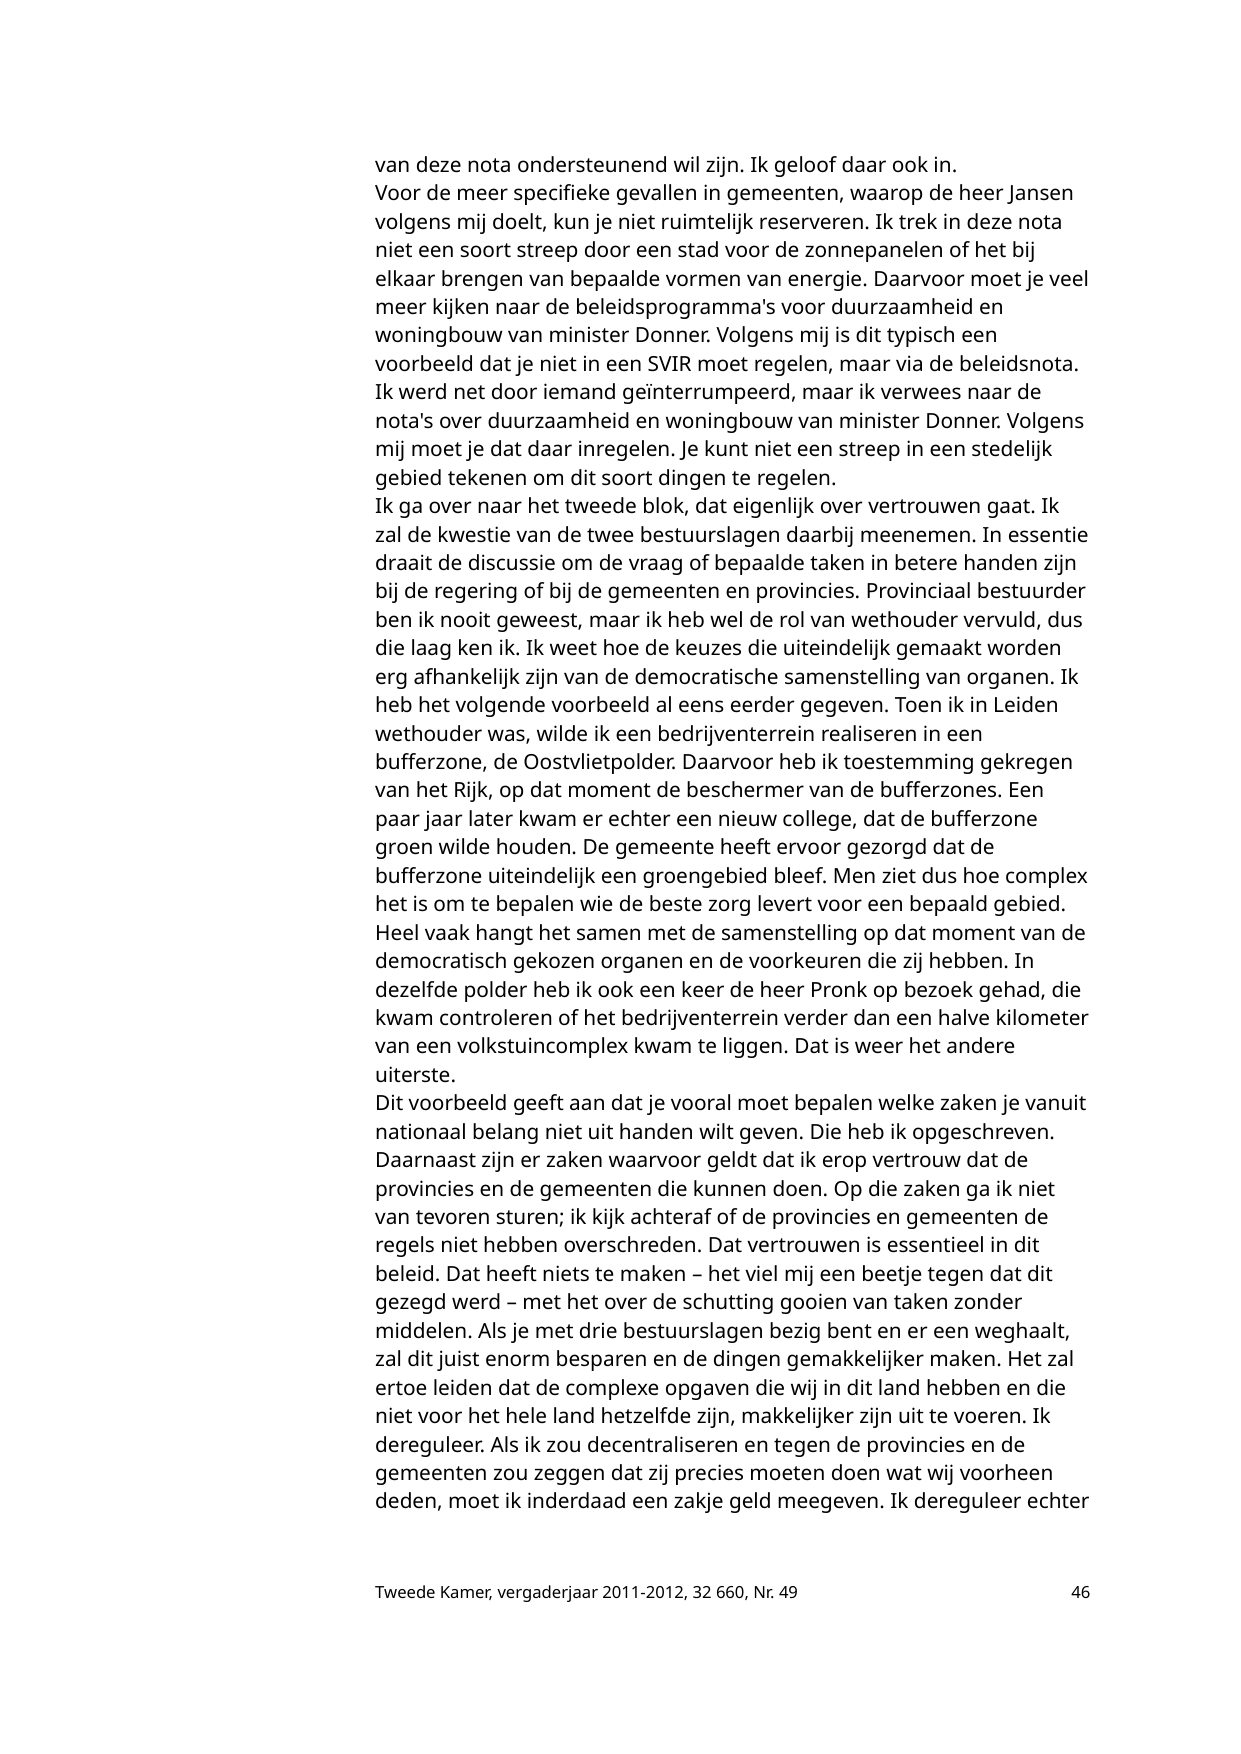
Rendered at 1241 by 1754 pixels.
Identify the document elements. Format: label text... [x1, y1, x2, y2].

text Voor de meer specifieke gevallen in gemeenten, waarop de heer Jansen volgens mij doelt, kun je niet ruimtelijk reserveren. Ik trek in deze nota niet een soort streep door een stad voor de zonnepanelen of het bij elkaar brengen van bepaalde vormen van energie. Daarvoor moet je veel meer kijken naar de beleidsprogramma's voor duurzaamheid en woningbouw van minister Donner. Volgens mij is dit typisch een voorbeeld dat je niet in een SVIR moet regelen, maar via de beleidsnota. Ik werd net door iemand geïnterrumpeerd, maar ik verwees naar de nota's over duurzaamheid en woningbouw van minister Donner. Volgens mij moet je dat daar inregelen. Je kunt niet een streep in een stedelijk gebied tekenen om dit soort dingen te regelen. [375, 178, 1090, 491]
text Ik ga over naar het tweede blok, dat eigenlijk over vertrouwen gaat. Ik zal de kwestie van de twee bestuurslagen daarbij meenemen. In essentie draait de discussie om de vraag of bepaalde taken in betere handen zijn bij de regering of bij de gemeenten en provincies. Provinciaal bestuurder ben ik nooit geweest, maar ik heb wel de rol van wethouder vervuld, dus die laag ken ik. Ik weet hoe de keuzes die uiteindelijk gemaakt worden erg afhankelijk zijn van de democratische samenstelling van organen. Ik heb het volgende voorbeeld al eens eerder gegeven. Toen ik in Leiden wethouder was, wilde ik een bedrijventerrein realiseren in een bufferzone, de Oostvlietpolder. Daarvoor heb ik toestemming gekregen van het Rijk, op dat moment de beschermer van de bufferzones. Een paar jaar later kwam er echter een nieuw college, dat de bufferzone groen wilde houden. De gemeente heeft ervoor gezorgd dat de bufferzone uiteindelijk een groengebied bleef. Men ziet dus hoe complex het is om te bepalen wie de beste zorg levert voor een bepaald gebied. Heel vaak hangt het samen met de samenstelling op dat moment van de democratisch gekozen organen en de voorkeuren die zij hebben. In dezelfde polder heb ik ook een keer de heer Pronk op bezoek gehad, die kwam controleren of het bedrijventerrein verder dan een halve kilometer van een volkstuincomplex kwam te liggen. Dat is weer het andere uiterste. [375, 491, 1090, 1088]
text Dit voorbeeld geeft aan dat je vooral moet bepalen welke zaken je vanuit nationaal belang niet uit handen wilt geven. Die heb ik opgeschreven. Daarnaast zijn er zaken waarvoor geldt dat ik erop vertrouw dat de provincies en de gemeenten die kunnen doen. Op die zaken ga ik niet van tevoren sturen; ik kijk achteraf of de provincies en gemeenten de regels niet hebben overschreden. Dat vertrouwen is essentieel in dit beleid. Dat heeft niets te maken – het viel mij een beetje tegen dat dit gezegd werd – met het over de schutting gooien van taken zonder middelen. Als je met drie bestuurslagen bezig bent en er een weghaalt, zal dit juist enorm besparen en de dingen gemakkelijker maken. Het zal ertoe leiden dat de complexe opgaven die wij in dit land hebben en die niet voor het hele land hetzelfde zijn, makkelijker zijn uit te voeren. Ik dereguleer. Als ik zou decentraliseren en tegen de provincies en de gemeenten zou zeggen dat zij precies moeten doen wat wij voorheen deden, moet ik inderdaad een zakje geld meegeven. Ik dereguleer echter [375, 1088, 1090, 1515]
text van deze nota ondersteunend wil zijn. Ik geloof daar ook in. [375, 150, 1090, 178]
